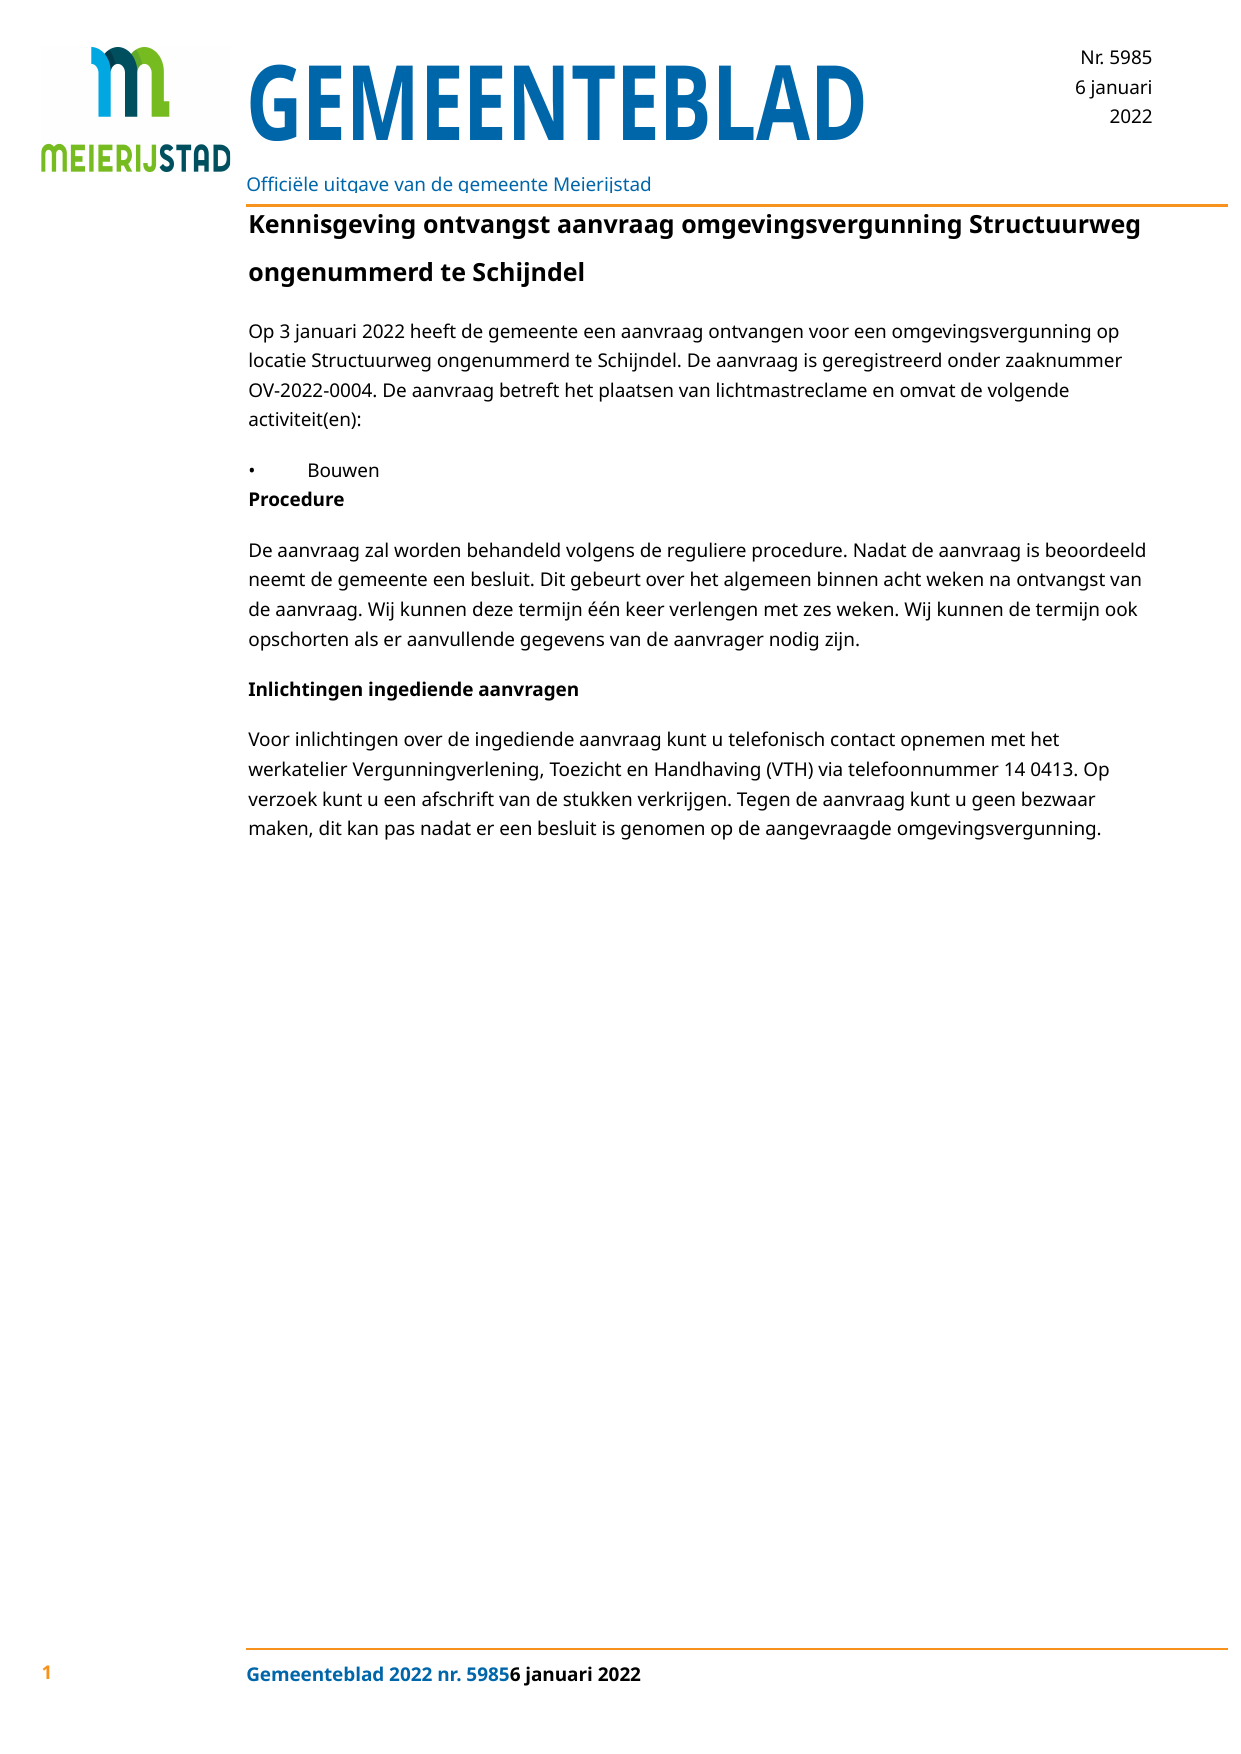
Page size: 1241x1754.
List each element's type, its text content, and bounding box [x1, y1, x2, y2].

text De aanvraag zal worden behandeld volgens de reguliere procedure. Nadat de aanvraag is beoordeeld neemt de gemeente een besluit. Dit gebeurt over het algemeen binnen acht weken na ontvangst van de aanvraag. Wij kunnen deze termijn één keer verlengen met zes weken. Wij kunnen de termijn ook opschorten als er aanvullende gegevens van de aanvrager nodig zijn. [248, 537, 1152, 652]
text Voor inlichtingen over de ingediende aanvraag kunt u telefonisch contact opnemen met het werkatelier Vergunningverlening, Toezicht en Handhaving (VTH) via telefoonnummer 14 0413. Op verzoek kunt u een afschrift van de stukken verkrijgen. Tegen de aanvraag kunt u geen bezwaar maken, dit kan pas nadat er een besluit is genomen op de aangevraagde omgevingsvergunning. [248, 727, 1152, 841]
text Op 3 januari 2022 heeft de gemeente een aanvraag ontvangen voor een omgevingsvergunning op locatie Structuurweg ongenummerd te Schijndel. De aanvraag is geregistreerd onder zaaknummer OV-2022-0004. De aanvraag betreft het plaatsen van lichtmastreclame en omvat de volgende activiteit(en): [248, 318, 1152, 432]
list Bouwen [248, 457, 1152, 483]
picture [41, 47, 231, 172]
text Kennisgeving ontvangst aanvraag omgevingsvergunning Structuurweg ongenummerd te Schijndel [248, 207, 1152, 288]
text Inlichtingen ingediende aanvragen [248, 676, 1152, 702]
text Procedure [248, 487, 1152, 512]
